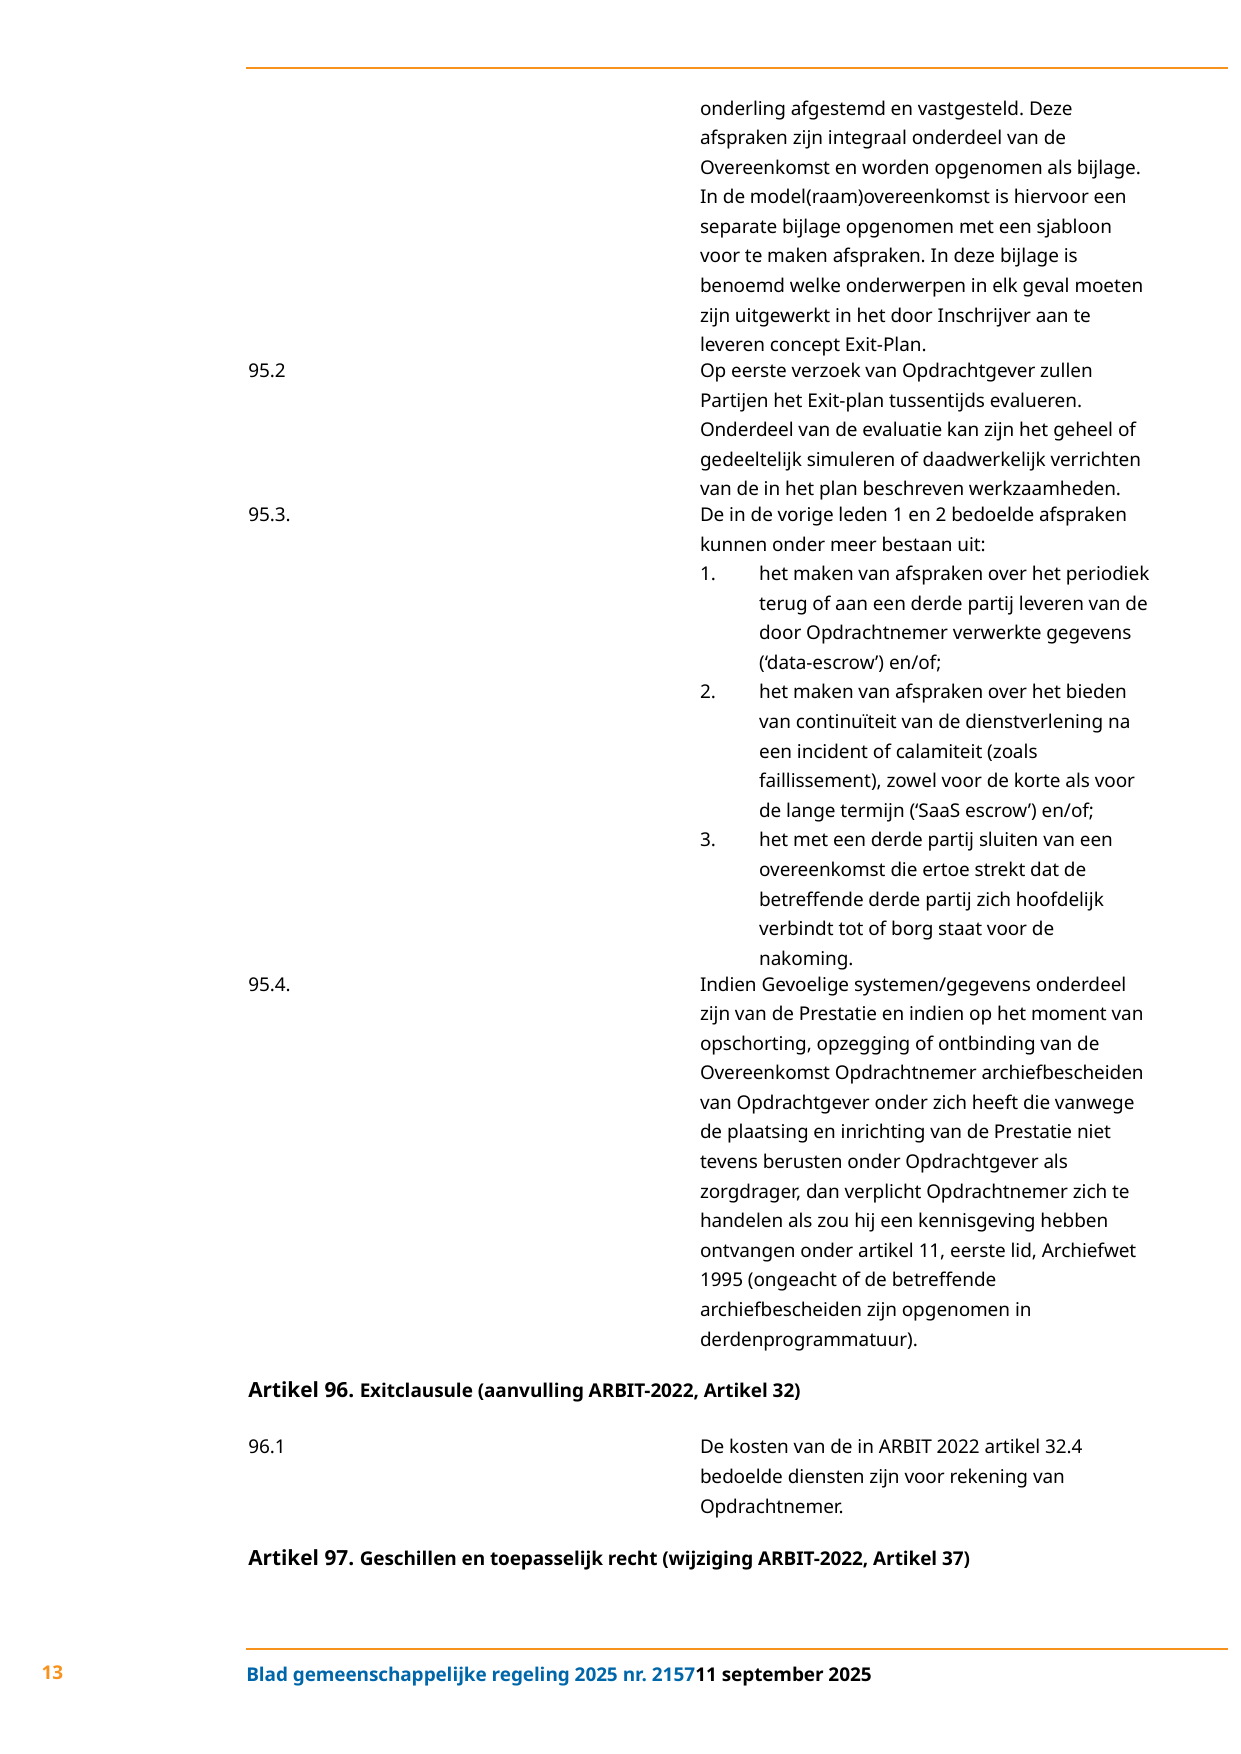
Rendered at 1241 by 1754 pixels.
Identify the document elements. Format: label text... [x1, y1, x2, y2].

table_cell De in de vorige leden 1 en 2 bedoelde afspraken kunnen onder meer bestaan uit: het maken van afspraken over het periodiek terug of aan een derde partij leveren van de door Opdrachtnemer verwerkte gegevens (‘data-escrow’) en/of; het maken van afspraken over het bieden van continuïteit van de dienstverlening na een incident of calamiteit (zoals faillissement), zowel voor de korte als voor de lange termijn (‘SaaS escrow’) en/of; het met een derde partij sluiten van een overeenkomst die ertoe strekt dat de betreffende derde partij zich hoofdelijk verbindt tot of borg staat voor de nakoming. [700, 501, 1152, 971]
table_header 96.1 [248, 1434, 700, 1518]
table_header De kosten van de in ARBIT 2022 artikel 32.4 bedoelde diensten zijn voor rekening van Opdrachtnemer. [700, 1434, 1152, 1518]
text Artikel 97. Geschillen en toepasselijk recht (wijziging ARBIT-2022, Artikel 37) [248, 1543, 1152, 1571]
table_cell 95.4. [248, 971, 700, 1351]
table_header [248, 95, 700, 357]
table_cell Op eerste verzoek van Opdrachtgever zullen Partijen het Exit-plan tussentijds evalueren. Onderdeel van de evaluatie kan zijn het geheel of gedeeltelijk simuleren of daadwerkelijk verrichten van de in het plan beschreven werkzaamheden. [700, 357, 1152, 501]
table_header onderling afgestemd en vastgesteld. Deze afspraken zijn integraal onderdeel van de Overeenkomst en worden opgenomen als bijlage. In de model(raam)overeenkomst is hiervoor een separate bijlage opgenomen met een sjabloon voor te maken afspraken. In deze bijlage is benoemd welke onderwerpen in elk geval moeten zijn uitgewerkt in het door Inschrijver aan te leveren concept Exit-Plan. [700, 95, 1152, 357]
picture [41, 47, 231, 172]
table_cell 95.3. [248, 501, 700, 971]
table_cell Indien Gevoelige systemen/gegevens onderdeel zijn van de Prestatie en indien op het moment van opschorting, opzegging of ontbinding van de Overeenkomst Opdrachtnemer archiefbescheiden van Opdrachtgever onder zich heeft die vanwege de plaatsing en inrichting van de Prestatie niet tevens berusten onder Opdrachtgever als zorgdrager, dan verplicht Opdrachtnemer zich te handelen als zou hij een kennisgeving hebben ontvangen onder artikel 11, eerste lid, Archiefwet 1995 (ongeacht of de betreffende archiefbescheiden zijn opgenomen in derdenprogrammatuur). [700, 971, 1152, 1351]
table_cell 95.2 [248, 357, 700, 501]
text Artikel 96. Exitclausule (aanvulling ARBIT-2022, Artikel 32) [248, 1376, 1152, 1404]
